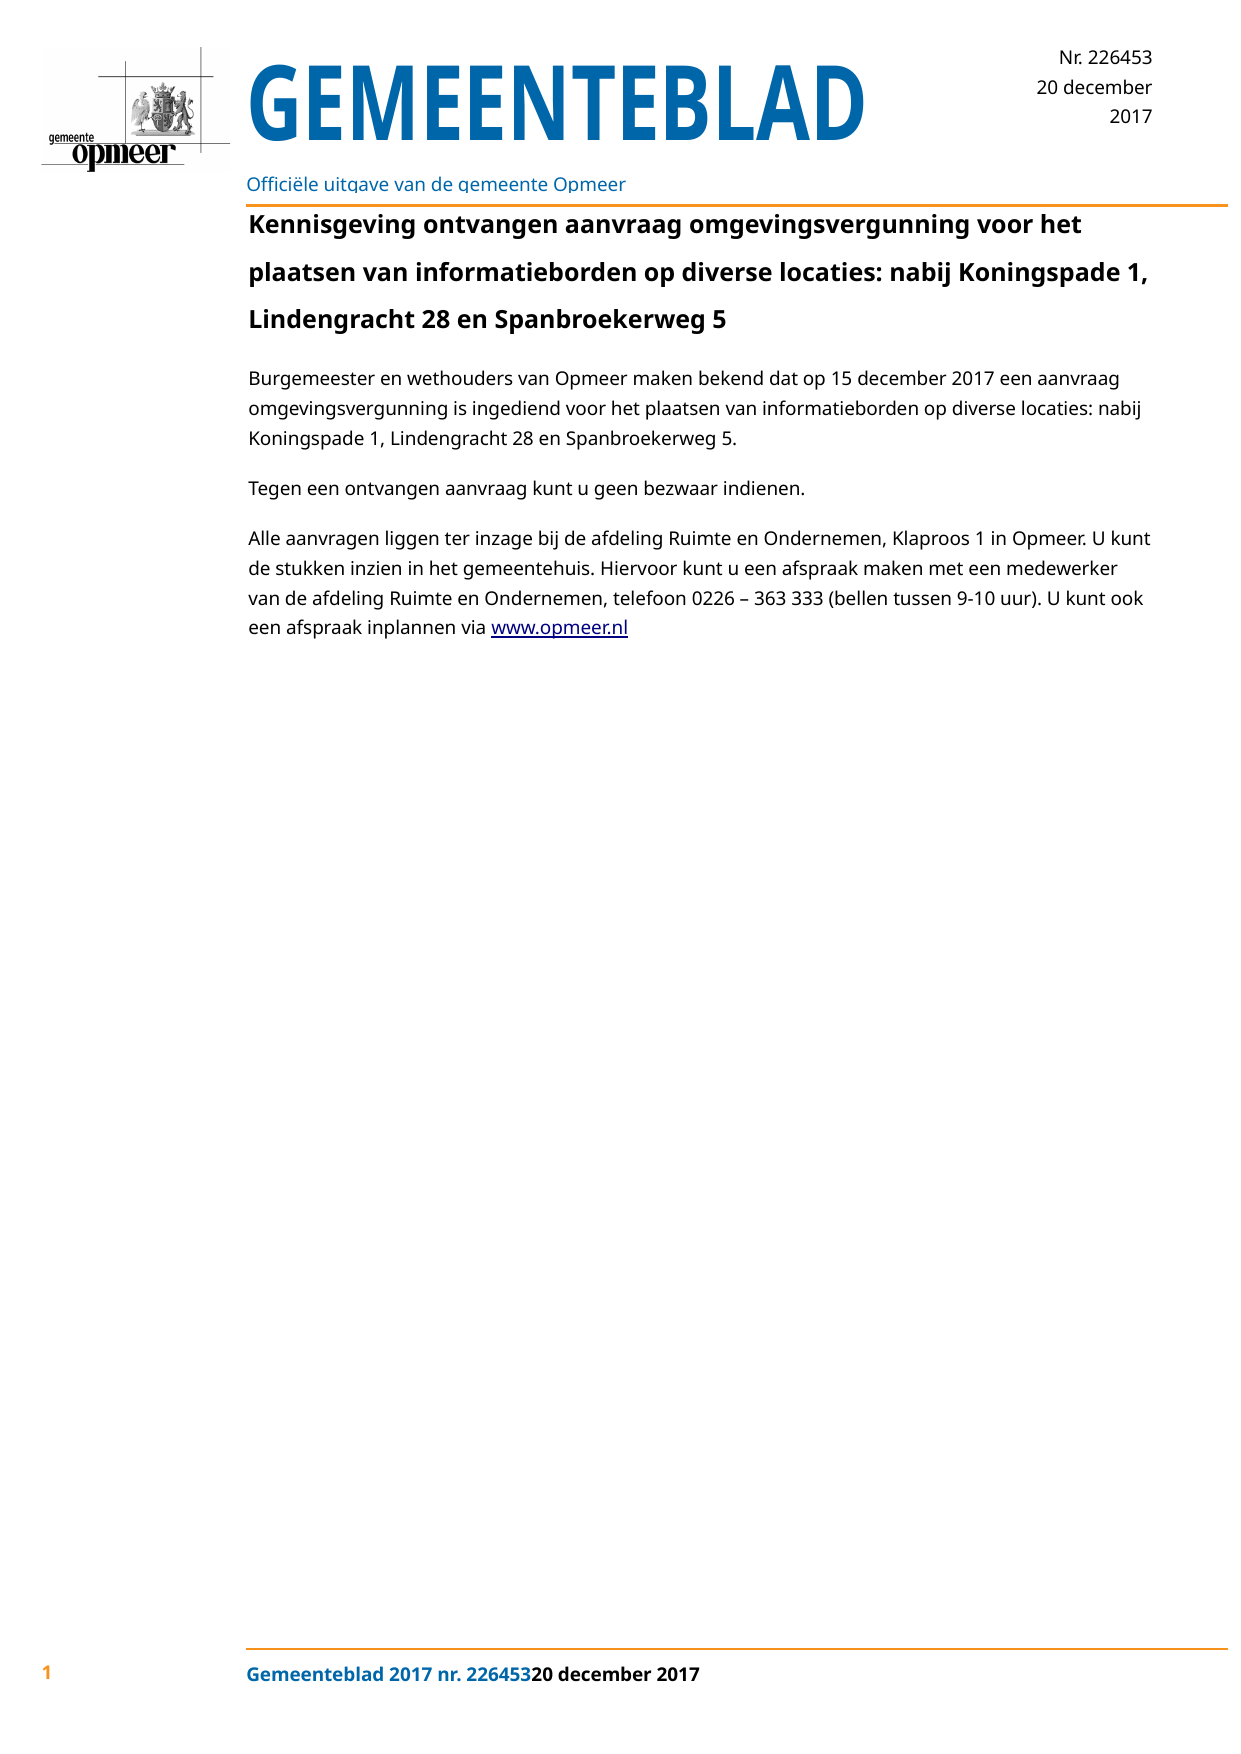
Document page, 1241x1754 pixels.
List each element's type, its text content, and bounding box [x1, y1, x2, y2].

text Alle aanvragen liggen ter inzage bij de afdeling Ruimte en Ondernemen, Klaproos 1 in Opmeer. U kunt de stukken inzien in het gemeentehuis. Hiervoor kunt u een afspraak maken met een medewerker van de afdeling Ruimte en Ondernemen, telefoon 0226 – 363 333 (bellen tussen 9-10 uur). U kunt ook een afspraak inplannen via www.opmeer.nl [248, 526, 1152, 640]
picture [41, 47, 231, 172]
text Kennisgeving ontvangen aanvraag omgevingsvergunning voor het plaatsen van informatieborden op diverse locaties: nabij Koningspade 1, Lindengracht 28 en Spanbroekerweg 5 [248, 207, 1152, 336]
text Tegen een ontvangen aanvraag kunt u geen bezwaar indienen. [248, 475, 1152, 501]
text Burgemeester en wethouders van Opmeer maken bekend dat op 15 december 2017 een aanvraag omgevingsvergunning is ingediend voor het plaatsen van informatieborden op diverse locaties: nabij Koningspade 1, Lindengracht 28 en Spanbroekerweg 5. [248, 366, 1152, 450]
